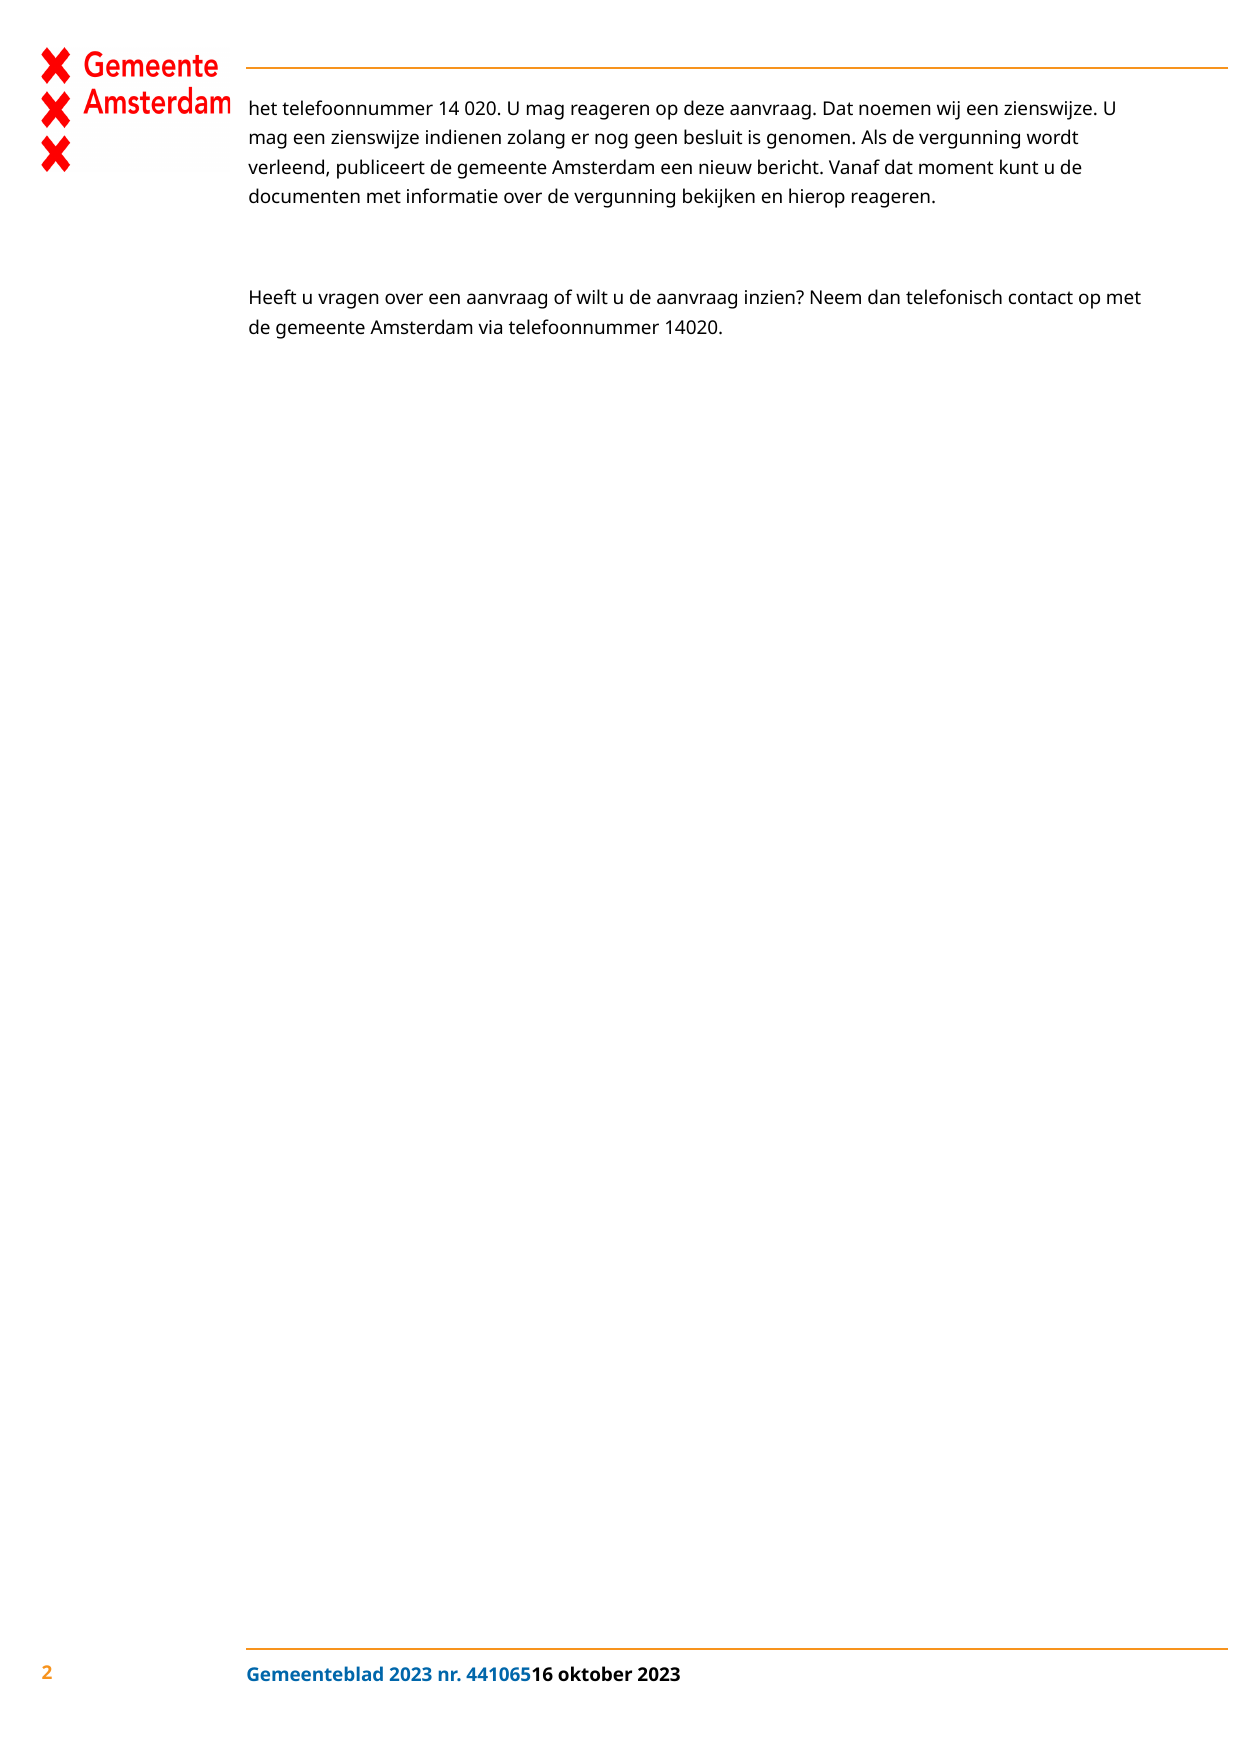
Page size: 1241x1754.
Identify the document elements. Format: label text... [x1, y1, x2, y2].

text Heeft u vragen over een aanvraag of wilt u de aanvraag inzien? Neem dan telefonisch contact op met de gemeente Amsterdam via telefoonnummer 14020. [248, 284, 1152, 340]
picture [41, 47, 231, 172]
text het telefoonnummer 14 020. U mag reageren op deze aanvraag. Dat noemen wij een zienswijze. U mag een zienswijze indienen zolang er nog geen besluit is genomen. Als de vergunning wordt verleend, publiceert de gemeente Amsterdam een nieuw bericht. Vanaf dat moment kunt u de documenten met informatie over de vergunning bekijken en hierop reageren. [248, 95, 1152, 209]
